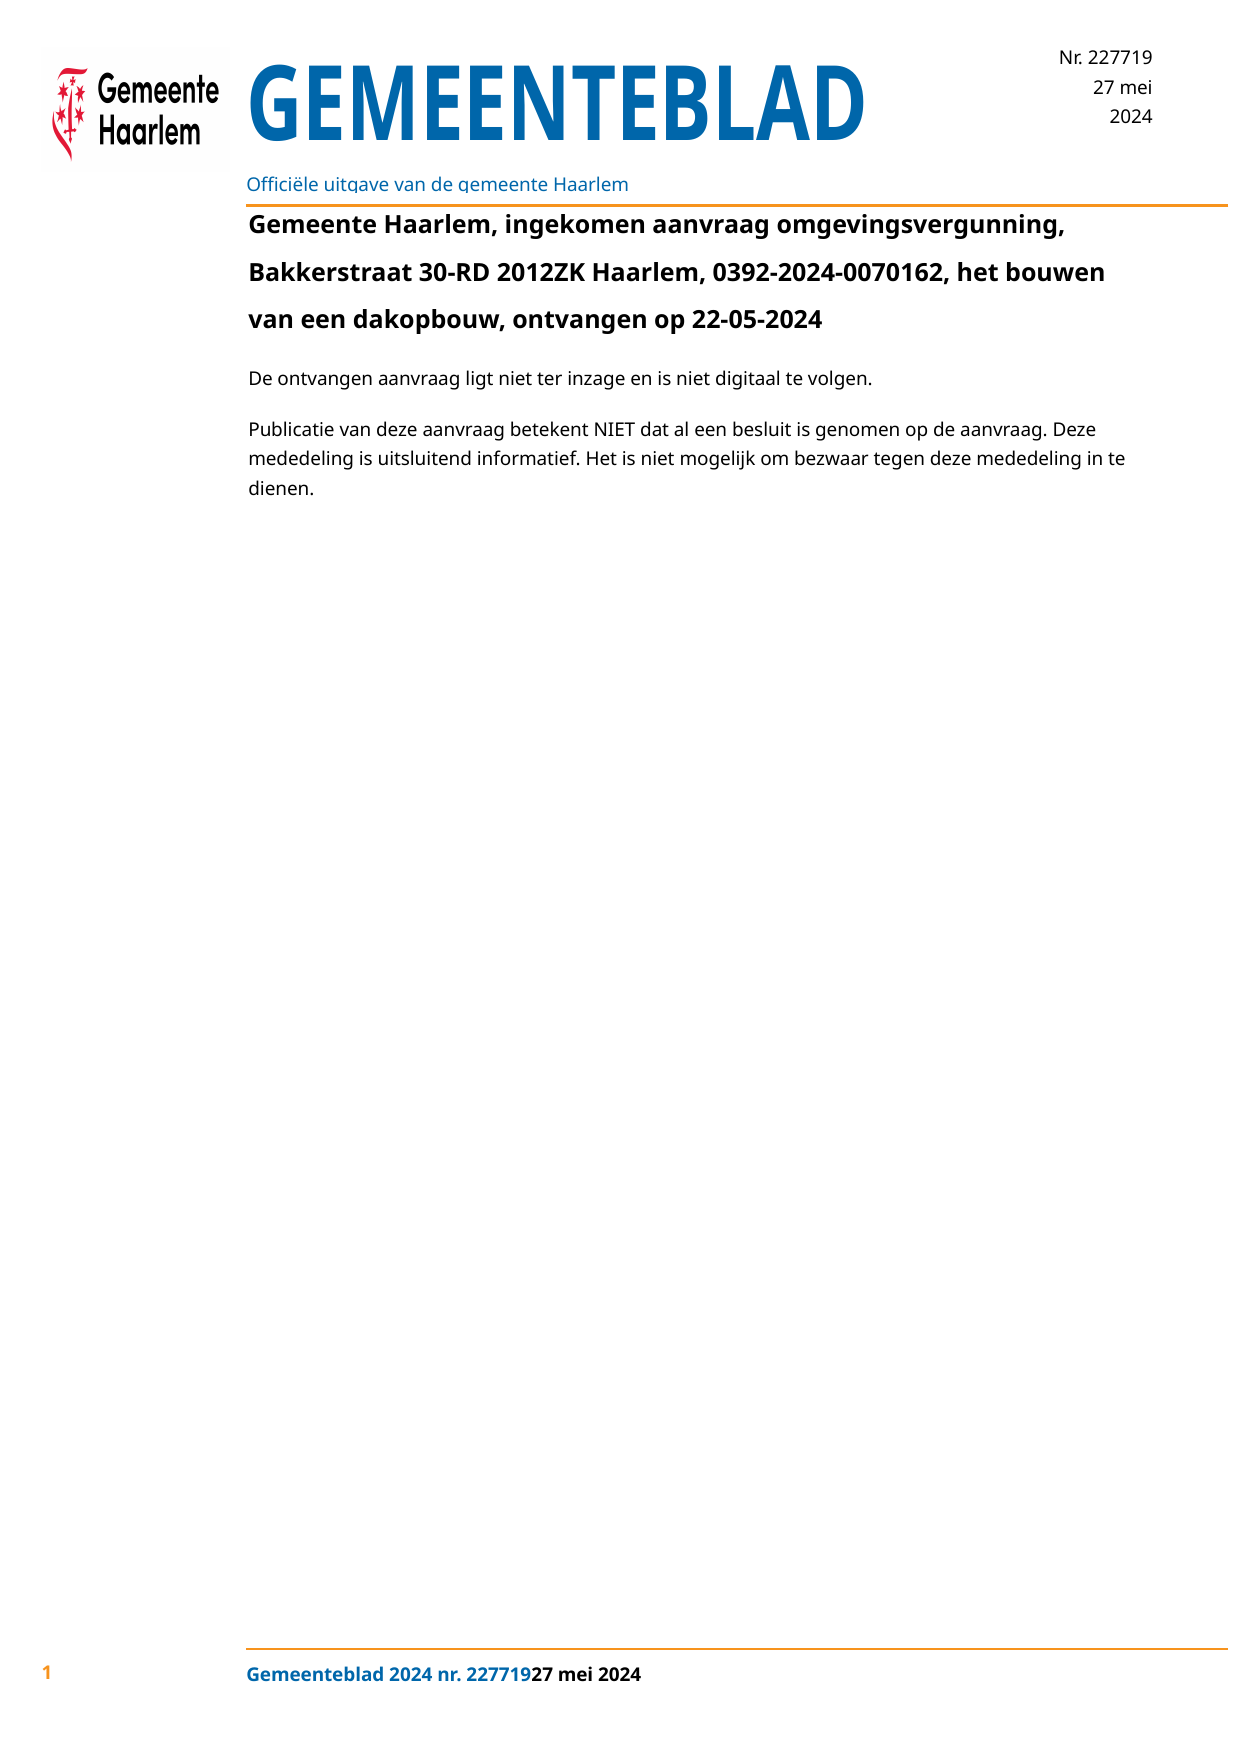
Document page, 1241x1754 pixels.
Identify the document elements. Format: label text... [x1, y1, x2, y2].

text Publicatie van deze aanvraag betekent NIET dat al een besluit is genomen op de aanvraag. Deze mededeling is uitsluitend informatief. Het is niet mogelijk om bezwaar tegen deze mededeling in te dienen. [248, 416, 1152, 501]
picture [41, 47, 231, 172]
text De ontvangen aanvraag ligt niet ter inzage en is niet digitaal te volgen. [248, 366, 1152, 391]
text Gemeente Haarlem, ingekomen aanvraag omgevingsvergunning, Bakkerstraat 30-RD 2012ZK Haarlem, 0392-2024-0070162, het bouwen van een dakopbouw, ontvangen op 22-05-2024 [248, 207, 1152, 336]
